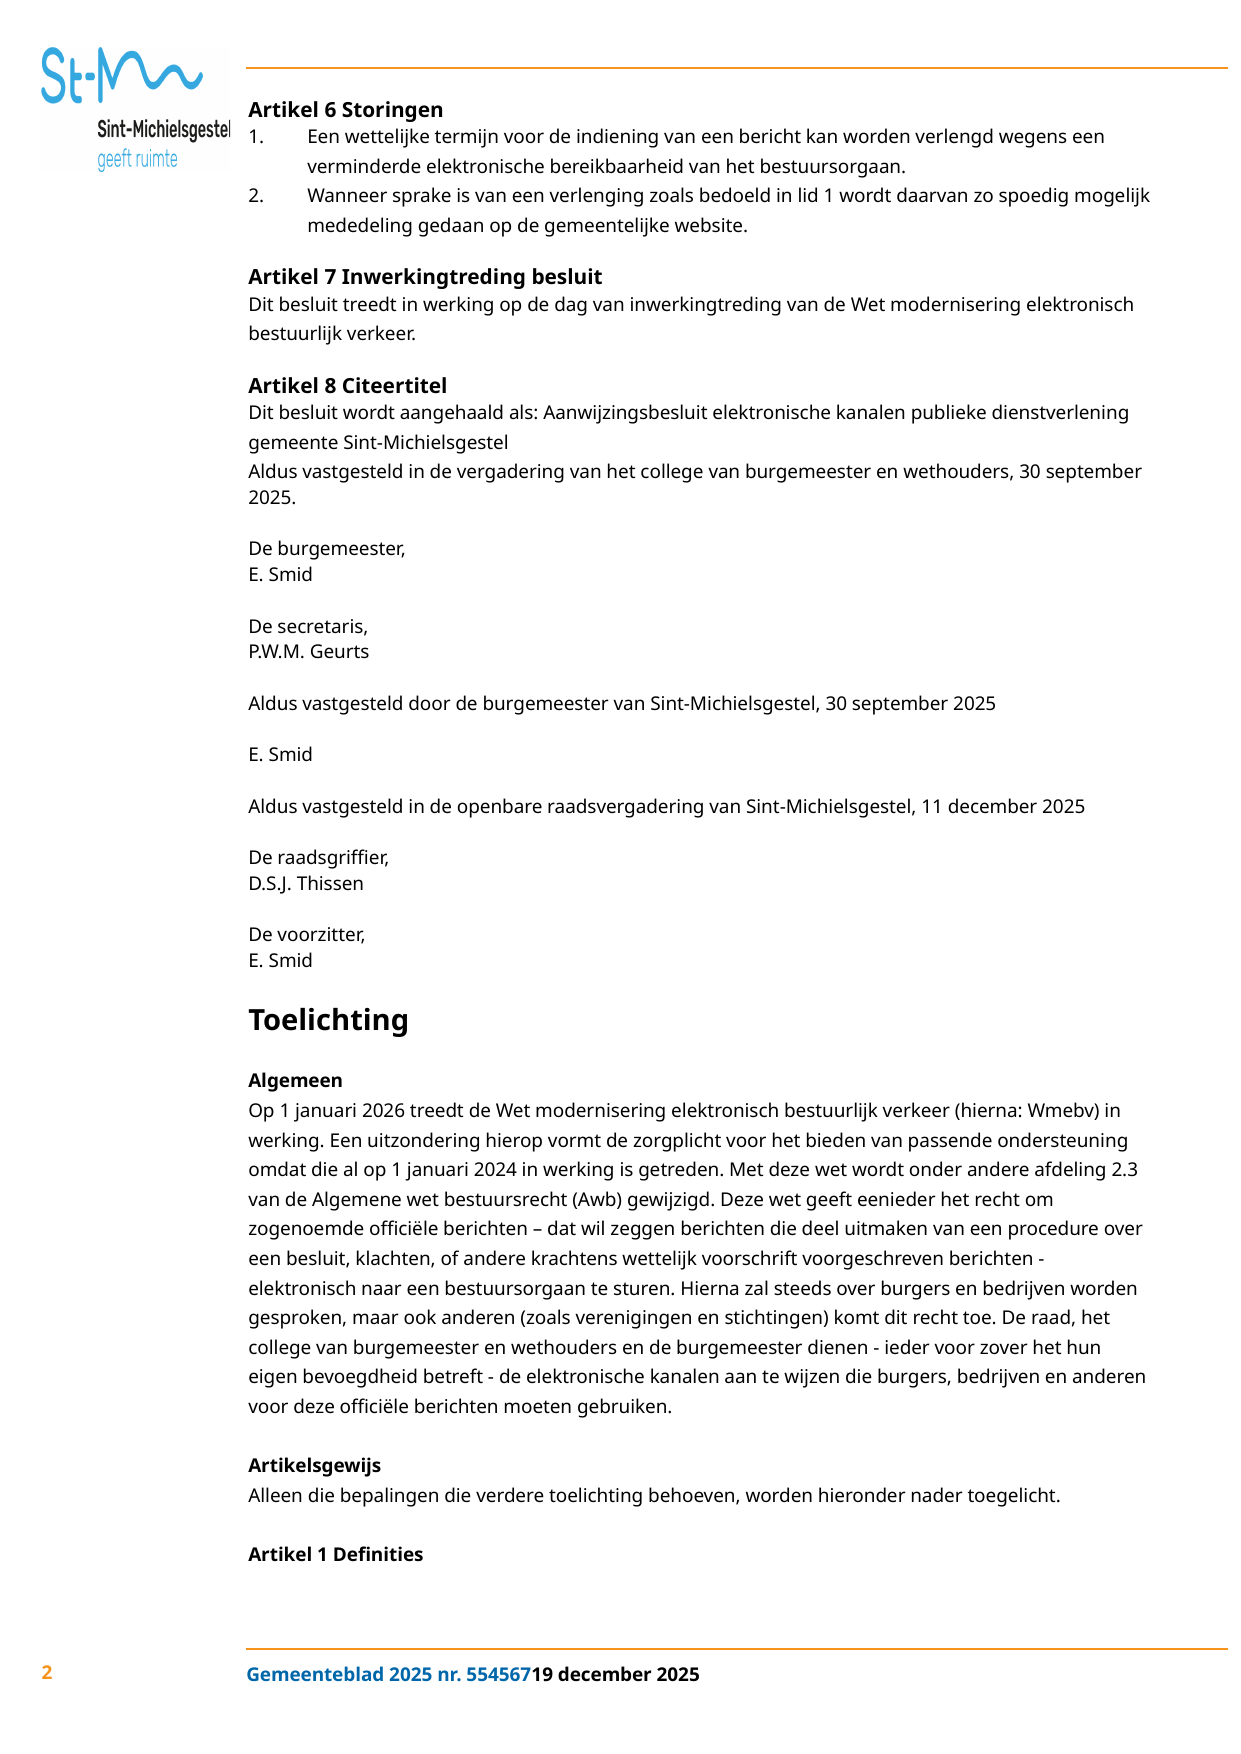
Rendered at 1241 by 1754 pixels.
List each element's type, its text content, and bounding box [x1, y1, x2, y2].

text Toelichting [248, 999, 1152, 1038]
text D.S.J. Thissen [248, 870, 1152, 896]
text Artikel 7 Inwerkingtreding besluit [248, 262, 1152, 291]
picture [41, 47, 231, 172]
text De raadsgriffier, [248, 844, 1152, 870]
text Artikel 8 Citeertitel [248, 371, 1152, 399]
list Een wettelijke termijn voor de indiening van een bericht kan worden verlengd wegens een verminderde elektronische bereikbaarheid van het bestuursorgaan. [248, 123, 1152, 178]
text Dit besluit wordt aangehaald als: Aanwijzingsbesluit elektronische kanalen publieke dienstverlening gemeente Sint-Michielsgestel [248, 399, 1152, 454]
text E. Smid [248, 947, 1152, 973]
text De voorzitter, [248, 922, 1152, 947]
text Op 1 januari 2026 treedt de Wet modernisering elektronisch bestuurlijk verkeer (hierna: Wmebv) in werking. Een uitzondering hierop vormt de zorgplicht voor het bieden van passende ondersteuning omdat die al op 1 januari 2024 in werking is getreden. Met deze wet wordt onder andere afdeling 2.3 van de Algemene wet bestuursrecht (Awb) gewijzigd. Deze wet geeft eenieder het recht om zogenoemde officiële berichten – dat wil zeggen berichten die deel uitmaken van een procedure over een besluit, klachten, of andere krachtens wettelijk voorschrift voorgeschreven berichten - elektronisch naar een bestuursorgaan te sturen. Hierna zal steeds over burgers en bedrijven worden gesproken, maar ook anderen (zoals verenigingen en stichtingen) komt dit recht toe. De raad, het college van burgemeester en wethouders en de burgemeester dienen - ieder voor zover het hun eigen bevoegdheid betreft - de elektronische kanalen aan te wijzen die burgers, bedrijven en anderen voor deze officiële berichten moeten gebruiken. [248, 1097, 1152, 1419]
text Artikel 1 Definities [248, 1541, 1152, 1567]
text Aldus vastgesteld in de openbare raadsvergadering van Sint-Michielsgestel, 11 december 2025 [248, 793, 1152, 819]
text Dit besluit treedt in werking op de dag van inwerkingtreding van de Wet modernisering elektronisch bestuurlijk verkeer. [248, 291, 1152, 346]
text Artikelsgewijs [248, 1452, 1152, 1478]
text E. Smid [248, 741, 1152, 767]
text Alleen die bepalingen die verdere toelichting behoeven, worden hieronder nader toegelicht. [248, 1482, 1152, 1507]
text De burgemeester, [248, 536, 1152, 561]
text Aldus vastgesteld in de vergadering van het college van burgemeester en wethouders, 30 september 2025. [248, 458, 1152, 510]
list Wanneer sprake is van een verlenging zoals bedoeld in lid 1 wordt daarvan zo spoedig mogelijk mededeling gedaan op de gemeentelijke website. [248, 182, 1152, 238]
text Aldus vastgesteld door de burgemeester van Sint-Michielsgestel, 30 september 2025 [248, 690, 1152, 716]
text E. Smid [248, 561, 1152, 587]
text Artikel 6 Storingen [248, 95, 1152, 123]
text De secretaris, [248, 613, 1152, 638]
text P.W.M. Geurts [248, 638, 1152, 664]
text Algemeen [248, 1068, 1152, 1093]
